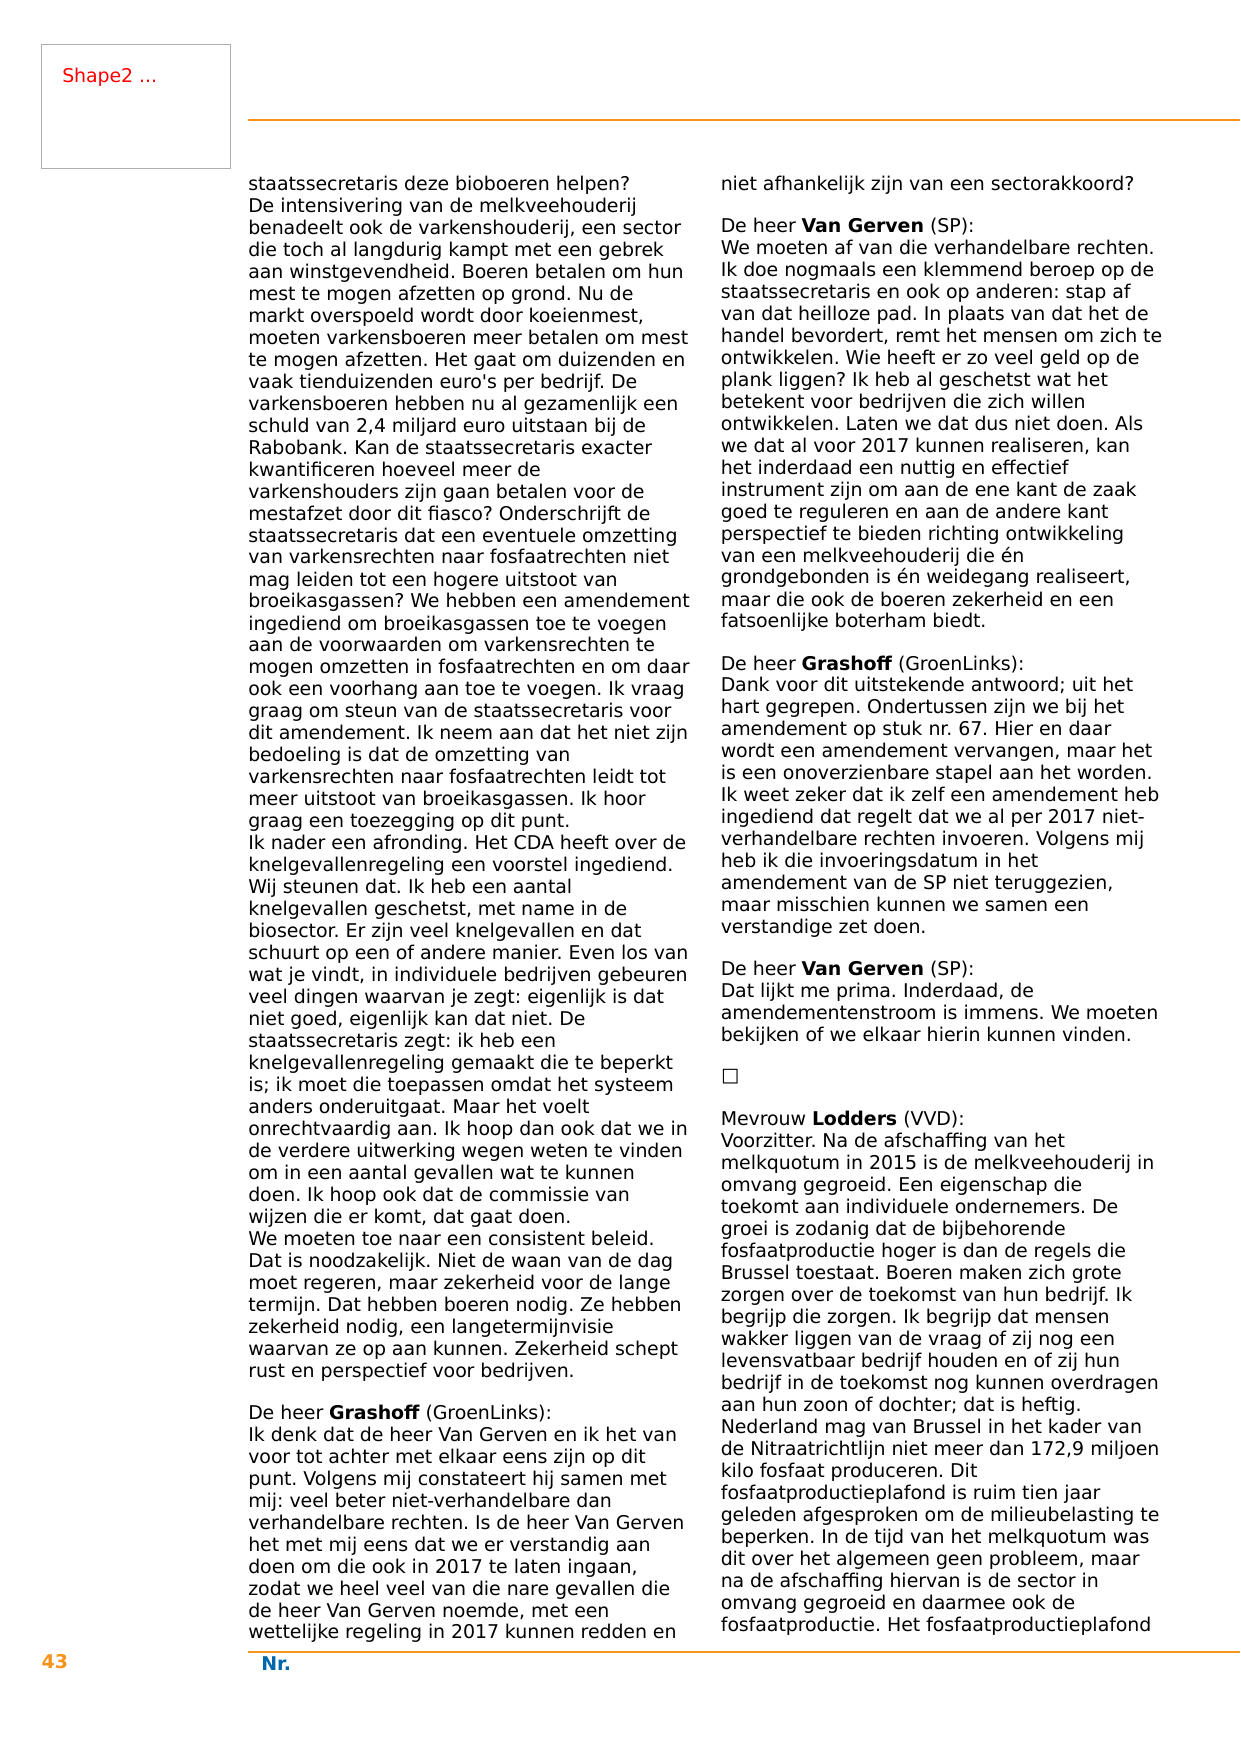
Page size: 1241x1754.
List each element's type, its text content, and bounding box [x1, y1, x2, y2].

text ⬜ [721, 1066, 1163, 1088]
text De intensivering van de melkveehouderij benadeelt ook de varkenshouderij, een sector die toch al langdurig kampt met een gebrek aan winstgevendheid. Boeren betalen om hun mest te mogen afzetten op grond. Nu de markt overspoeld wordt door koeienmest, moeten varkensboeren meer betalen om mest te mogen afzetten. Het gaat om duizenden en vaak tienduizenden euro's per bedrijf. De varkensboeren hebben nu al gezamenlijk een schuld van 2,4 miljard euro uitstaan bij de Rabobank. Kan de staatssecretaris exacter kwantificeren hoeveel meer de varkenshouders zijn gaan betalen voor de mestafzet door dit fiasco? Onderschrijft de staatssecretaris dat een eventuele omzetting van varkensrechten naar fosfaatrechten niet mag leiden tot een hogere uitstoot van broeikasgassen? We hebben een amendement ingediend om broeikasgassen toe te voegen aan de voorwaarden om varkensrechten te mogen omzetten in fosfaatrechten en om daar ook een voorhang aan toe te voegen. Ik vraag graag om steun van de staatssecretaris voor dit amendement. Ik neem aan dat het niet zijn bedoeling is dat de omzetting van varkensrechten naar fosfaatrechten leidt tot meer uitstoot van broeikasgassen. Ik hoor graag een toezegging op dit punt. [248, 195, 691, 832]
text Ik denk dat de heer Van Gerven en ik het van voor tot achter met elkaar eens zijn op dit punt. Volgens mij constateert hij samen met mij: veel beter niet-verhandelbare dan verhandelbare rechten. Is de heer Van Gerven het met mij eens dat we er verstandig aan doen om die ook in 2017 te laten ingaan, zodat we heel veel van die nare gevallen die de heer Van Gerven noemde, met een wettelijke regeling in 2017 kunnen redden en [248, 1424, 691, 1643]
text Dank voor dit uitstekende antwoord; uit het hart gegrepen. Ondertussen zijn we bij het amendement op stuk nr. 67. Hier en daar wordt een amendement vervangen, maar het is een onoverzienbare stapel aan het worden. Ik weet zeker dat ik zelf een amendement heb ingediend dat regelt dat we al per 2017 niet-verhandelbare rechten invoeren. Volgens mij heb ik die invoeringsdatum in het amendement van de SP niet teruggezien, maar misschien kunnen we samen een verstandige zet doen. [721, 674, 1163, 938]
text De heer Grashoff (GroenLinks): [721, 652, 1163, 674]
text Ik nader een afronding. Het CDA heeft over de knelgevallenregeling een voorstel ingediend. Wij steunen dat. Ik heb een aantal knelgevallen geschetst, met name in de biosector. Er zijn veel knelgevallen en dat schuurt op een of andere manier. Even los van wat je vindt, in individuele bedrijven gebeuren veel dingen waarvan je zegt: eigenlijk is dat niet goed, eigenlijk kan dat niet. De staatssecretaris zegt: ik heb een knelgevallenregeling gemaakt die te beperkt is; ik moet die toepassen omdat het systeem anders onderuitgaat. Maar het voelt onrechtvaardig aan. Ik hoop dan ook dat we in de verdere uitwerking wegen weten te vinden om in een aantal gevallen wat te kunnen doen. Ik hoop ook dat de commissie van wijzen die er komt, dat gaat doen. [248, 832, 691, 1228]
text De heer Van Gerven (SP): [721, 958, 1163, 980]
text Mevrouw Lodders (VVD): [721, 1108, 1163, 1130]
text We moeten af van die verhandelbare rechten. Ik doe nogmaals een klemmend beroep op de staatssecretaris en ook op anderen: stap af van dat heilloze pad. In plaats van dat het de handel bevordert, remt het mensen om zich te ontwikkelen. Wie heeft er zo veel geld op de plank liggen? Ik heb al geschetst wat het betekent voor bedrijven die zich willen ontwikkelen. Laten we dat dus niet doen. Als we dat al voor 2017 kunnen realiseren, kan het inderdaad een nuttig en effectief instrument zijn om aan de ene kant de zaak goed te reguleren en aan de andere kant perspectief te bieden richting ontwikkeling van een melkveehouderij die én grondgebonden is én weidegang realiseert, maar die ook de boeren zekerheid en een fatsoenlijke boterham biedt. [721, 237, 1163, 632]
text We moeten toe naar een consistent beleid. Dat is noodzakelijk. Niet de waan van de dag moet regeren, maar zekerheid voor de lange termijn. Dat hebben boeren nodig. Ze hebben zekerheid nodig, een langetermijnvisie waarvan ze op aan kunnen. Zekerheid schept rust en perspectief voor bedrijven. [248, 1228, 691, 1382]
text Dat lijkt me prima. Inderdaad, de amendementenstroom is immens. We moeten bekijken of we elkaar hierin kunnen vinden. [721, 980, 1163, 1046]
text De heer Grashoff (GroenLinks): [248, 1402, 691, 1424]
text Nederland mag van Brussel in het kader van de Nitraatrichtlijn niet meer dan 172,9 miljoen kilo fosfaat produceren. Dit fosfaatproductieplafond is ruim tien jaar geleden afgesproken om de milieubelasting te beperken. In de tijd van het melkquotum was dit over het algemeen geen probleem, maar na de afschaffing hiervan is de sector in omvang gegroeid en daarmee ook de fosfaatproductie. Het fosfaatproductieplafond [721, 1416, 1163, 1636]
text Voorzitter. Na de afschaffing van het melkquotum in 2015 is de melkveehouderij in omvang gegroeid. Een eigenschap die toekomt aan individuele ondernemers. De groei is zodanig dat de bijbehorende fosfaatproductie hoger is dan de regels die Brussel toestaat. Boeren maken zich grote zorgen over de toekomst van hun bedrijf. Ik begrijp die zorgen. Ik begrijp dat mensen wakker liggen van de vraag of zij nog een levensvatbaar bedrijf houden en of zij hun bedrijf in de toekomst nog kunnen overdragen aan hun zoon of dochter; dat is heftig. [721, 1130, 1163, 1416]
text De heer Van Gerven (SP): [721, 215, 1163, 237]
text staatssecretaris deze bioboeren helpen? [248, 173, 691, 195]
text niet afhankelijk zijn van een sectorakkoord? [721, 173, 1163, 195]
